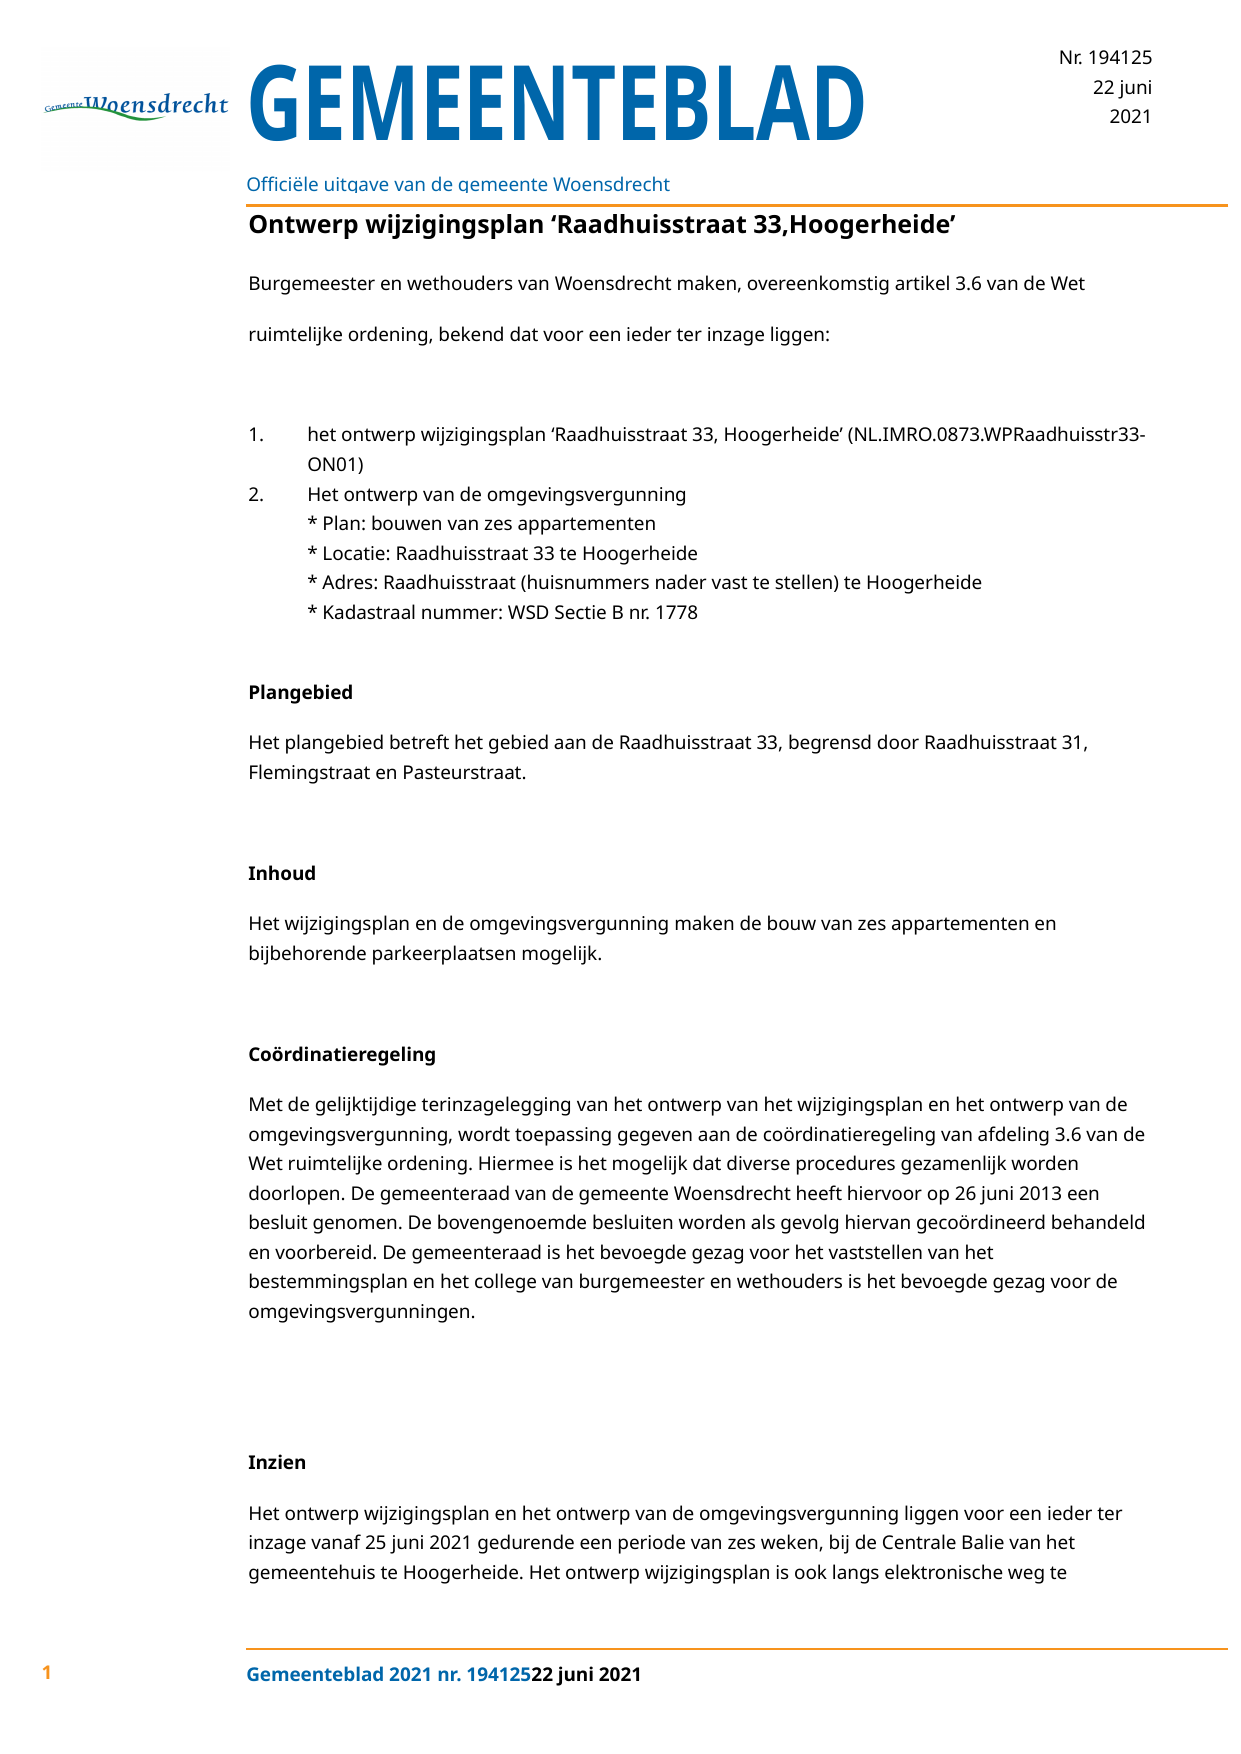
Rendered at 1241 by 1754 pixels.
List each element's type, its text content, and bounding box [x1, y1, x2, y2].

text Inhoud [248, 860, 1152, 886]
text ruimtelijke ordening, bekend dat voor een ieder ter inzage liggen: [248, 321, 1152, 346]
list * Kadastraal nummer: WSD Sectie B nr. 1778 [248, 599, 1152, 625]
text Met de gelijktijdige terinzagelegging van het ontwerp van het wijzigingsplan en het ontwerp van de omgevingsvergunning, wordt toepassing gegeven aan de coördinatieregeling van afdeling 3.6 van de Wet ruimtelijke ordening. Hiermee is het mogelijk dat diverse procedures gezamenlijk worden doorlopen. De gemeenteraad van de gemeente Woensdrecht heeft hiervoor op 26 juni 2013 een besluit genomen. De bovengenoemde besluiten worden als gevolg hiervan gecoördineerd behandeld en voorbereid. De gemeenteraad is het bevoegde gezag voor het vaststellen van het bestemmingsplan en het college van burgemeester en wethouders is het bevoegde gezag voor de omgevingsvergunningen. [248, 1091, 1152, 1324]
list * Plan: bouwen van zes appartementen [248, 510, 1152, 536]
text Het wijzigingsplan en de omgevingsvergunning maken de bouw van zes appartementen en bijbehorende parkeerplaatsen mogelijk. [248, 910, 1152, 966]
list het ontwerp wijzigingsplan ‘Raadhuisstraat 33, Hoogerheide’ (NL.IMRO.0873.WPRaadhuisstr33-ON01) [248, 422, 1152, 477]
list Het ontwerp van de omgevingsvergunning [248, 481, 1152, 506]
list * Adres: Raadhuisstraat (huisnummers nader vast te stellen) te Hoogerheide [248, 569, 1152, 595]
list * Locatie: Raadhuisstraat 33 te Hoogerheide [248, 540, 1152, 566]
text Ontwerp wijzigingsplan ‘Raadhuisstraat 33,Hoogerheide’ [248, 207, 1152, 241]
text Burgemeester en wethouders van Woensdrecht maken, overeenkomstig artikel 3.6 van de Wet [248, 270, 1152, 296]
text Plangebied [248, 679, 1152, 705]
text Het plangebied betreft het gebied aan de Raadhuisstraat 33, begrensd door Raadhuisstraat 31, Flemingstraat en Pasteurstraat. [248, 729, 1152, 785]
text Het ontwerp wijzigingsplan en het ontwerp van de omgevingsvergunning liggen voor een ieder ter inzage vanaf 25 juni 2021 gedurende een periode van zes weken, bij de Centrale Balie van het gemeentehuis te Hoogerheide. Het ontwerp wijzigingsplan is ook langs elektronische weg te [248, 1500, 1152, 1585]
text Coördinatieregeling [248, 1041, 1152, 1066]
text Inzien [248, 1449, 1152, 1475]
picture [41, 47, 231, 172]
